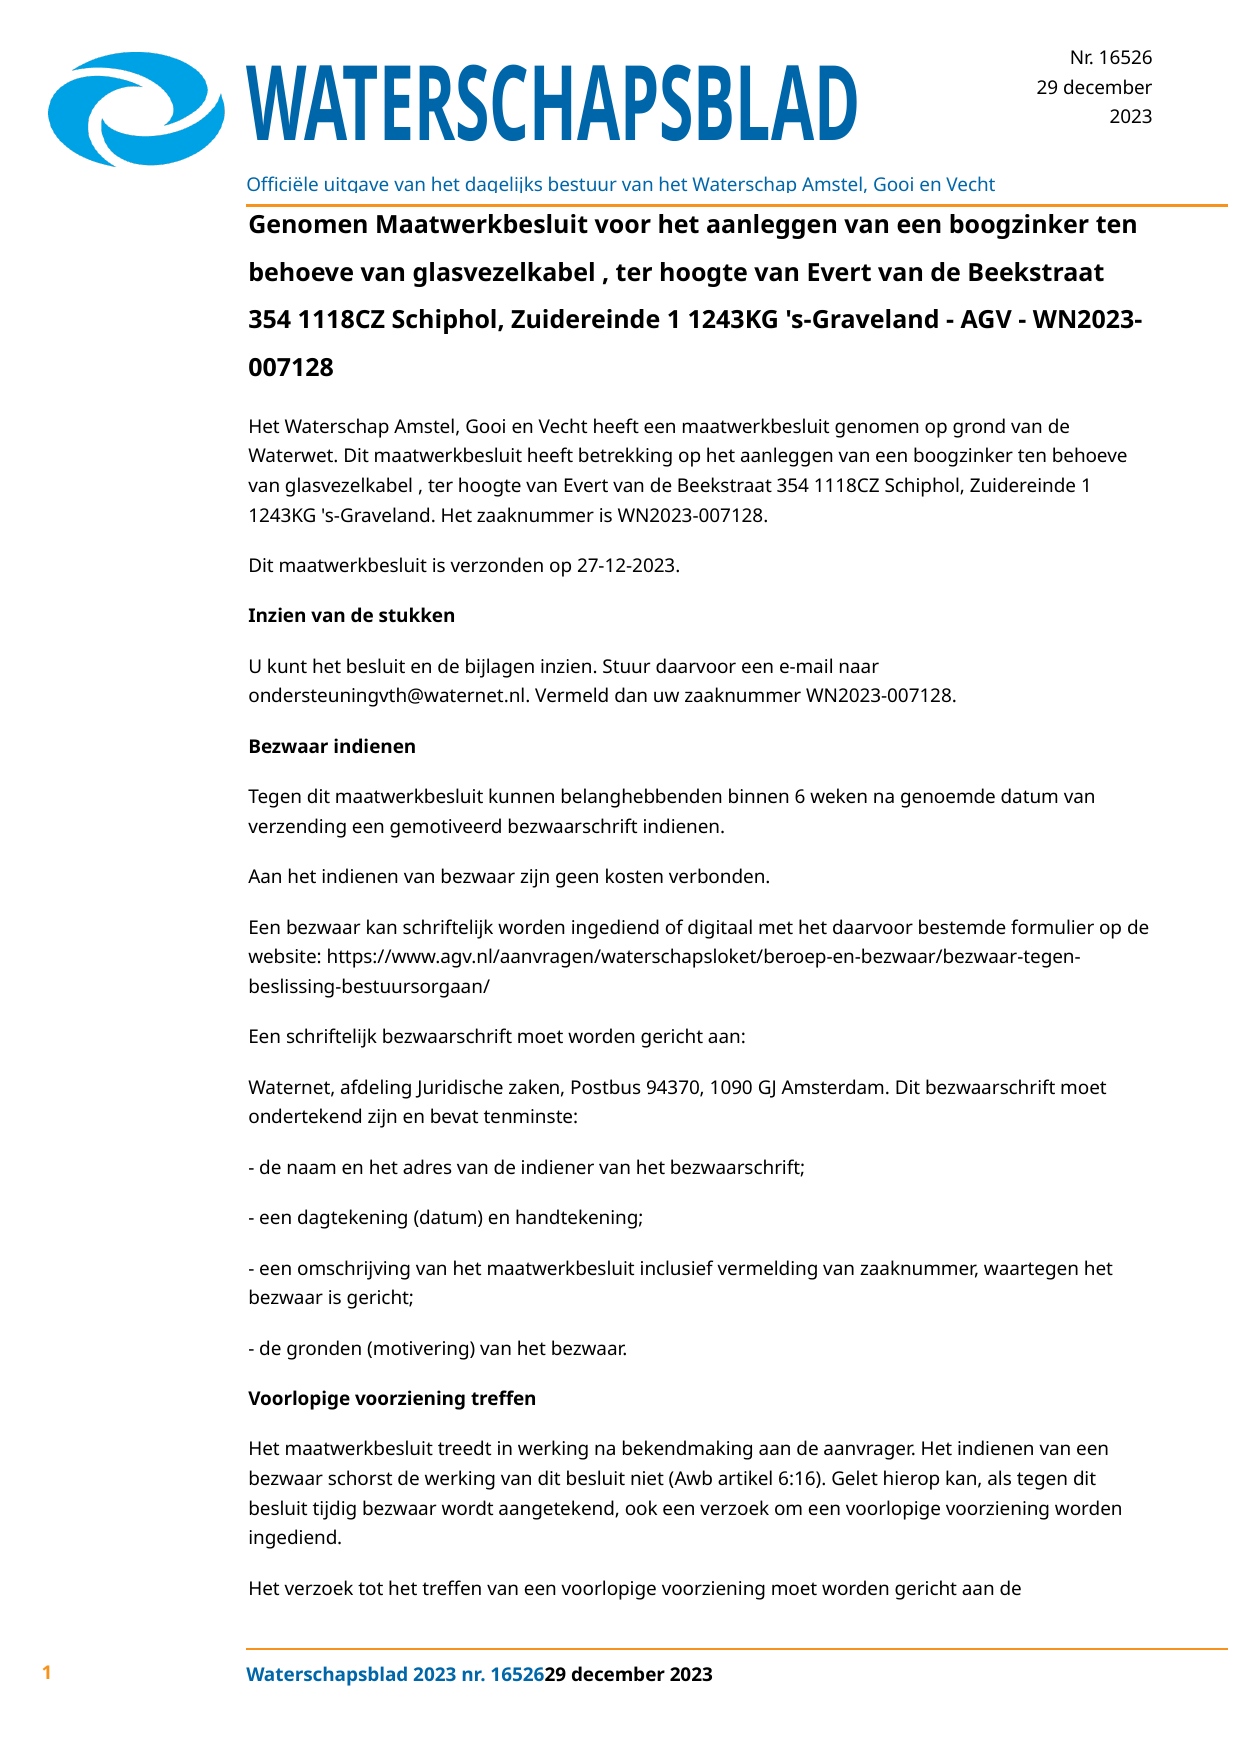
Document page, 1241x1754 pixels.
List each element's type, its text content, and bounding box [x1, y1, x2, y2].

text Het verzoek tot het treffen van een voorlopige voorziening moet worden gericht aan de [248, 1575, 1152, 1601]
text - de gronden (motivering) van het bezwaar. [248, 1335, 1152, 1361]
text - een dagtekening (datum) en handtekening; [248, 1204, 1152, 1230]
text U kunt het besluit en de bijlagen inzien. Stuur daarvoor een e-mail naar ondersteuningvth@waternet.nl. Vermeld dan uw zaaknummer WN2023-007128. [248, 653, 1152, 708]
text Het Waterschap Amstel, Gooi en Vecht heeft een maatwerkbesluit genomen op grond van de Waterwet. Dit maatwerkbesluit heeft betrekking op het aanleggen van een boogzinker ten behoeve van glasvezelkabel , ter hoogte van Evert van de Beekstraat 354 1118CZ Schiphol, Zuidereinde 1 1243KG 's-Graveland. Het zaaknummer is WN2023-007128. [248, 413, 1152, 528]
text Waternet, afdeling Juridische zaken, Postbus 94370, 1090 GJ Amsterdam. Dit bezwaarschrift moet ondertekend zijn en bevat tenminste: [248, 1074, 1152, 1129]
text Een bezwaar kan schriftelijk worden ingediend of digitaal met het daarvoor bestemde formulier op de website: https://www.agv.nl/aanvragen/waterschapsloket/beroep-en-bezwaar/bezwaar-tegen-beslissing-bestuursorgaan/ [248, 914, 1152, 999]
text Een schriftelijk bezwaarschrift moet worden gericht aan: [248, 1023, 1152, 1049]
text Voorlopige voorziening treffen [248, 1385, 1152, 1411]
text Inzien van de stukken [248, 603, 1152, 628]
text - de naam en het adres van de indiener van het bezwaarschrift; [248, 1154, 1152, 1180]
text Het maatwerkbesluit treedt in werking na bekendmaking aan de aanvrager. Het indienen van een bezwaar schorst de werking van dit besluit niet (Awb artikel 6:16). Gelet hierop kan, als tegen dit besluit tijdig bezwaar wordt aangetekend, ook een verzoek om een voorlopige voorziening worden ingediend. [248, 1436, 1152, 1550]
text Genomen Maatwerkbesluit voor het aanleggen van een boogzinker ten behoeve van glasvezelkabel , ter hoogte van Evert van de Beekstraat 354 1118CZ Schiphol, Zuidereinde 1 1243KG 's-Graveland - AGV - WN2023-007128 [248, 207, 1152, 384]
picture [41, 47, 231, 172]
text Tegen dit maatwerkbesluit kunnen belanghebbenden binnen 6 weken na genoemde datum van verzending een gemotiveerd bezwaarschrift indienen. [248, 783, 1152, 839]
text - een omschrijving van het maatwerkbesluit inclusief vermelding van zaaknummer, waartegen het bezwaar is gericht; [248, 1255, 1152, 1310]
text Aan het indienen van bezwaar zijn geen kosten verbonden. [248, 863, 1152, 889]
text Dit maatwerkbesluit is verzonden op 27-12-2023. [248, 552, 1152, 578]
text Bezwaar indienen [248, 733, 1152, 759]
